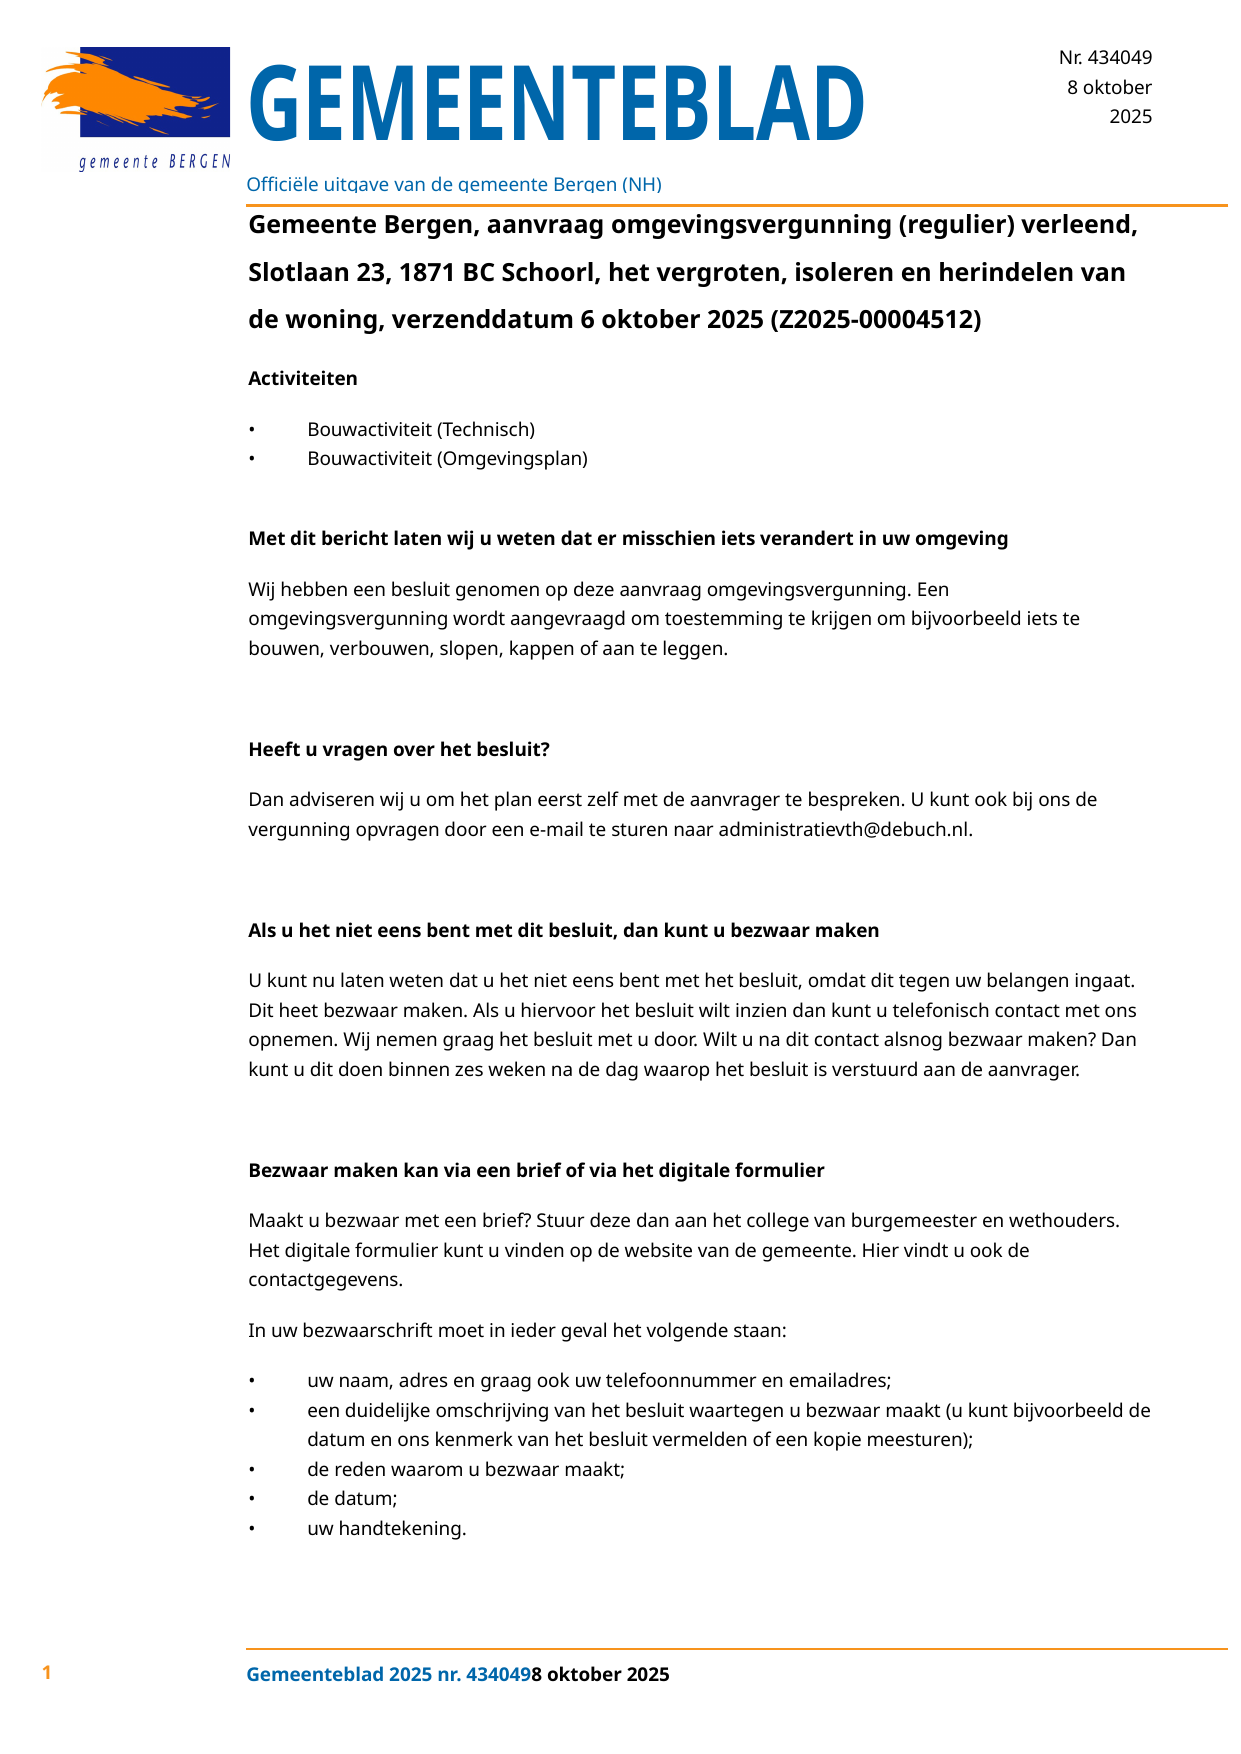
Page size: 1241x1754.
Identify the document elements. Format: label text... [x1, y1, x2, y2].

picture [41, 47, 231, 172]
text In uw bezwaarschrift moet in ieder geval het volgende staan: [248, 1317, 1152, 1342]
text Maakt u bezwaar met een brief? Stuur deze dan aan het college van burgemeester en wethouders. Het digitale formulier kunt u vinden op de website van de gemeente. Hier vindt u ook de contactgegevens. [248, 1207, 1152, 1292]
list de reden waarom u bezwaar maakt; [248, 1456, 1152, 1482]
text U kunt nu laten weten dat u het niet eens bent met het besluit, omdat dit tegen uw belangen ingaat. Dit heet bezwaar maken. Als u hiervoor het besluit wilt inzien dan kunt u telefonisch contact met ons opnemen. Wij nemen graag het besluit met u door. Wilt u na dit contact alsnog bezwaar maken? Dan kunt u dit doen binnen zes weken na de dag waarop het besluit is verstuurd aan de aanvrager. [248, 967, 1152, 1082]
text Gemeente Bergen, aanvraag omgevingsvergunning (regulier) verleend, Slotlaan 23, 1871 BC Schoorl, het vergroten, isoleren en herindelen van de woning, verzenddatum 6 oktober 2025 (Z2025-00004512) [248, 207, 1152, 336]
list Bouwactiviteit (Technisch) [248, 416, 1152, 442]
text Heeft u vragen over het besluit? [248, 736, 1152, 762]
list de datum; [248, 1486, 1152, 1511]
text Activiteiten [248, 366, 1152, 391]
text Bezwaar maken kan via een brief of via het digitale formulier [248, 1157, 1152, 1182]
text Met dit bericht laten wij u weten dat er misschien iets verandert in uw omgeving [248, 526, 1152, 551]
list uw handtekening. [248, 1515, 1152, 1541]
text Wij hebben een besluit genomen op deze aanvraag omgevingsvergunning. Een omgevingsvergunning wordt aangevraagd om toestemming te krijgen om bijvoorbeeld iets te bouwen, verbouwen, slopen, kappen of aan te leggen. [248, 576, 1152, 661]
text Als u het niet eens bent met dit besluit, dan kunt u bezwaar maken [248, 917, 1152, 942]
text Dan adviseren wij u om het plan eerst zelf met de aanvrager te bespreken. U kunt ook bij ons de vergunning opvragen door een e-mail te sturen naar administratievth@debuch.nl. [248, 786, 1152, 842]
list uw naam, adres en graag ook uw telefoonnummer en emailadres; [248, 1367, 1152, 1393]
list een duidelijke omschrijving van het besluit waartegen u bezwaar maakt (u kunt bijvoorbeeld de datum en ons kenmerk van het besluit vermelden of een kopie meesturen); [248, 1397, 1152, 1452]
list Bouwactiviteit (Omgevingsplan) [248, 446, 1152, 471]
